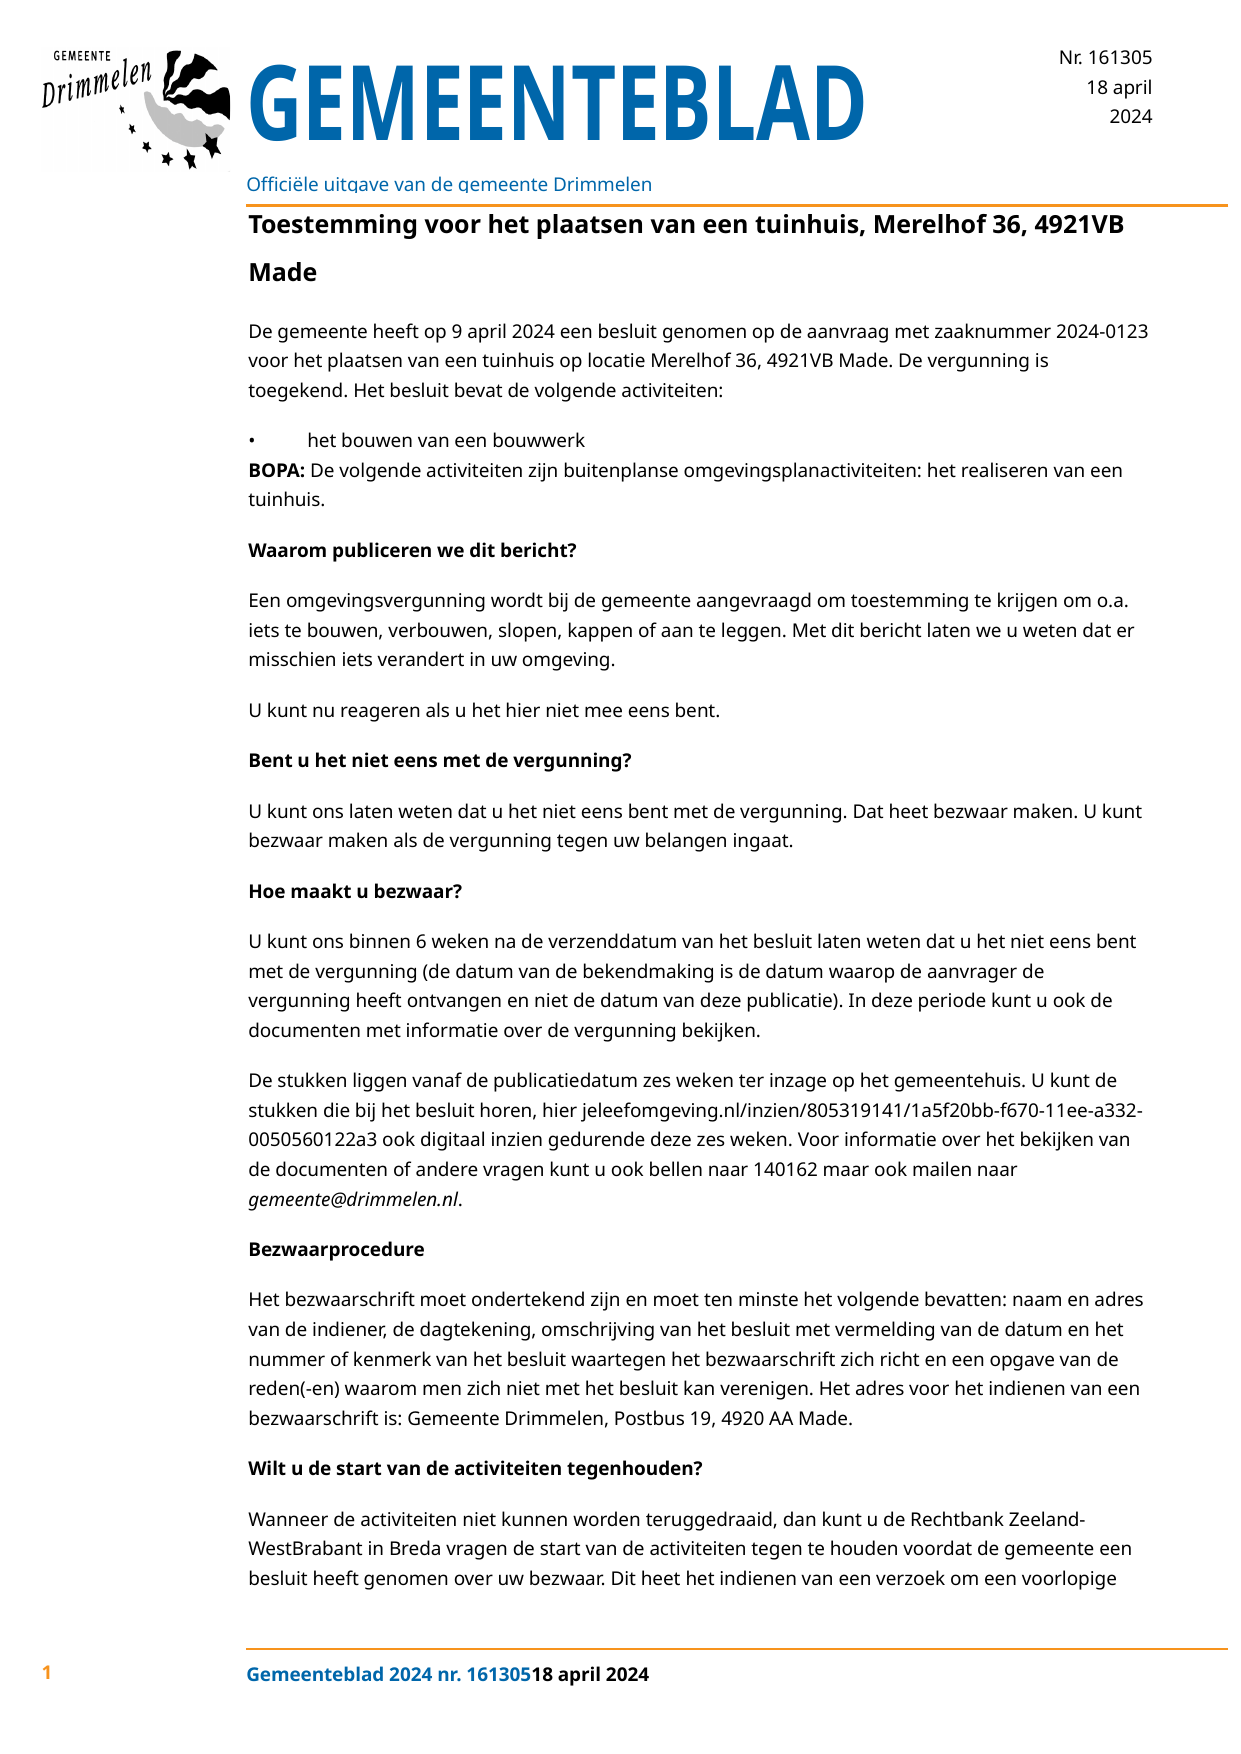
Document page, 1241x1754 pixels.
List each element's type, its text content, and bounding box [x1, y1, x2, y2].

text Toestemming voor het plaatsen van een tuinhuis, Merelhof 36, 4921VB Made [248, 207, 1152, 288]
text Hoe maakt u bezwaar? [248, 878, 1152, 904]
text U kunt nu reageren als u het hier niet mee eens bent. [248, 697, 1152, 723]
text De gemeente heeft op 9 april 2024 een besluit genomen op de aanvraag met zaaknummer 2024-0123 voor het plaatsen van een tuinhuis op locatie Merelhof 36, 4921VB Made. De vergunning is toegekend. Het besluit bevat de volgende activiteiten: [248, 318, 1152, 403]
text Waarom publiceren we dit bericht? [248, 537, 1152, 563]
text U kunt ons binnen 6 weken na de verzenddatum van het besluit laten weten dat u het niet eens bent met de vergunning (de datum van de bekendmaking is de datum waarop de aanvrager de vergunning heeft ontvangen en niet de datum van deze publicatie). In deze periode kunt u ook de documenten met informatie over de vergunning bekijken. [248, 928, 1152, 1043]
picture [41, 47, 231, 172]
text De stukken liggen vanaf de publicatiedatum zes weken ter inzage op het gemeentehuis. U kunt de stukken die bij het besluit horen, hier jeleefomgeving.nl/inzien/805319141/1a5f20bb-f670-11ee-a332-0050560122a3 ook digitaal inzien gedurende deze zes weken. Voor informatie over het bekijken van de documenten of andere vragen kunt u ook bellen naar 140162 maar ook mailen naar gemeente@drimmelen.nl. [248, 1067, 1152, 1212]
text U kunt ons laten weten dat u het niet eens bent met de vergunning. Dat heet bezwaar maken. U kunt bezwaar maken als de vergunning tegen uw belangen ingaat. [248, 798, 1152, 853]
text Bezwaarprocedure [248, 1236, 1152, 1262]
text Het bezwaarschrift moet ondertekend zijn en moet ten minste het volgende bevatten: naam en adres van de indiener, de dagtekening, omschrijving van het besluit met vermelding van de datum en het nummer of kenmerk van het besluit waartegen het bezwaarschrift zich richt en een opgave van de reden(-en) waarom men zich niet met het besluit kan verenigen. Het adres voor het indienen van een bezwaarschrift is: Gemeente Drimmelen, Postbus 19, 4920 AA Made. [248, 1287, 1152, 1431]
text Wanneer de activiteiten niet kunnen worden teruggedraaid, dan kunt u de Rechtbank Zeeland-WestBrabant in Breda vragen de start van de activiteiten tegen te houden voordat de gemeente een besluit heeft genomen over uw bezwaar. Dit heet het indienen van een verzoek om een voorlopige [248, 1506, 1152, 1591]
text Een omgevingsvergunning wordt bij de gemeente aangevraagd om toestemming te krijgen om o.a. iets te bouwen, verbouwen, slopen, kappen of aan te leggen. Met dit bericht laten we u weten dat er misschien iets verandert in uw omgeving. [248, 587, 1152, 672]
text Bent u het niet eens met de vergunning? [248, 747, 1152, 773]
text BOPA: De volgende activiteiten zijn buitenplanse omgevingsplanactiviteiten: het realiseren van een tuinhuis. [248, 457, 1152, 512]
text Wilt u de start van de activiteiten tegenhouden? [248, 1455, 1152, 1481]
list het bouwen van een bouwwerk [248, 427, 1152, 453]
